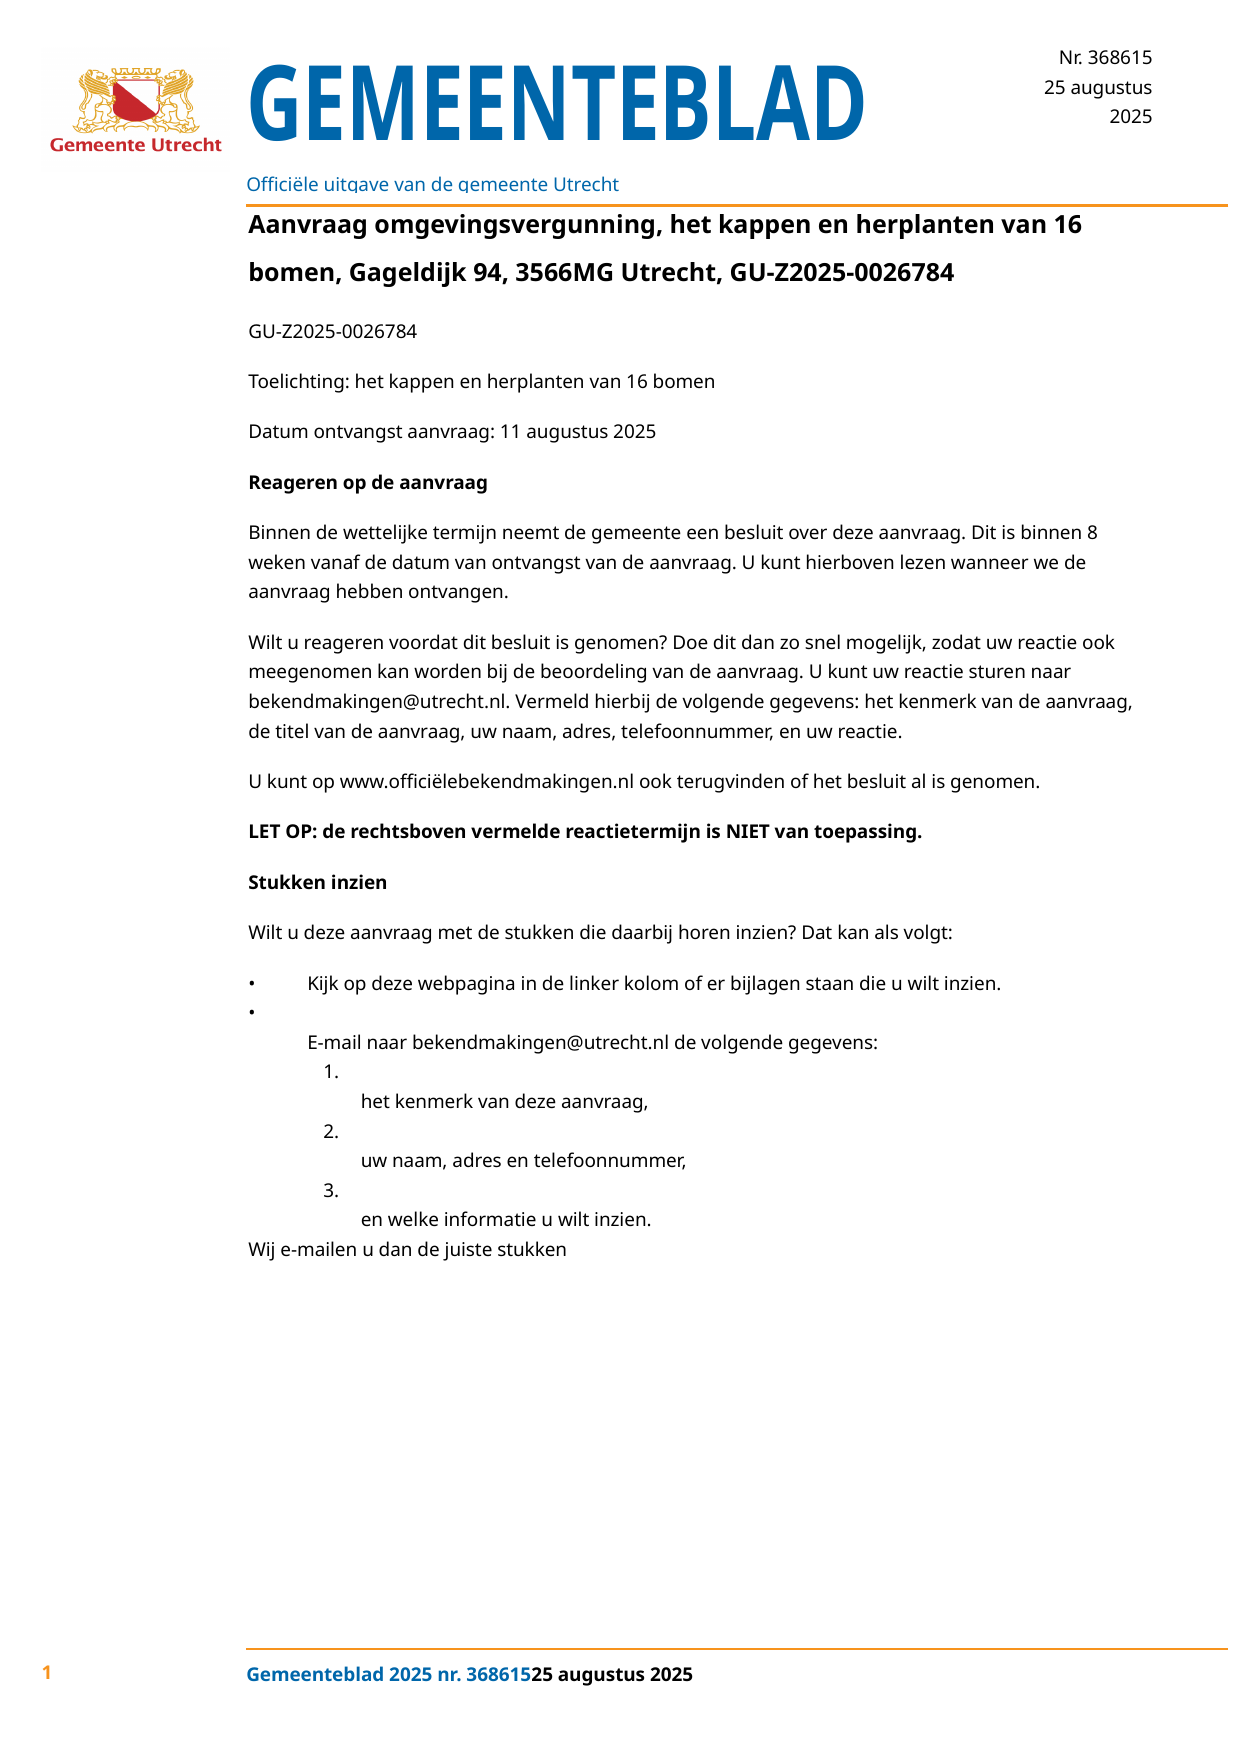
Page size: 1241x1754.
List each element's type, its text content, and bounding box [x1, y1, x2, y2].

text Wilt u deze aanvraag met de stukken die daarbij horen inzien? Dat kan als volgt: [248, 919, 1152, 945]
picture [41, 47, 231, 172]
list het kenmerk van deze aanvraag, [323, 1088, 1152, 1114]
list en welke informatie u wilt inzien. [323, 1207, 1152, 1232]
text Toelichting: het kappen en herplanten van 16 bomen [248, 368, 1152, 394]
text Wij e-mailen u dan de juiste stukken [248, 1236, 1152, 1262]
list Kijk op deze webpagina in de linker kolom of er bijlagen staan die u wilt inzien. [248, 970, 1152, 996]
text GU-Z2025-0026784 [248, 318, 1152, 344]
text Datum ontvangst aanvraag: 11 augustus 2025 [248, 419, 1152, 444]
text Stukken inzien [248, 869, 1152, 895]
text U kunt op www.officiëlebekendmakingen.nl ook terugvinden of het besluit al is genomen. [248, 768, 1152, 794]
text Binnen de wettelijke termijn neemt de gemeente een besluit over deze aanvraag. Dit is binnen 8 weken vanaf de datum van ontvangst van de aanvraag. U kunt hierboven lezen wanneer we de aanvraag hebben ontvangen. [248, 519, 1152, 604]
text Aanvraag omgevingsvergunning, het kappen en herplanten van 16 bomen, Gageldijk 94, 3566MG Utrecht, GU-Z2025-0026784 [248, 207, 1152, 288]
text Wilt u reageren voordat dit besluit is genomen? Doe dit dan zo snel mogelijk, zodat uw reactie ook meegenomen kan worden bij de beoordeling van de aanvraag. U kunt uw reactie sturen naar bekendmakingen@utrecht.nl. Vermeld hierbij de volgende gegevens: het kenmerk van de aanvraag, de titel van de aanvraag, uw naam, adres, telefoonnummer, en uw reactie. [248, 629, 1152, 744]
text LET OP: de rechtsboven vermelde reactietermijn is NIET van toepassing. [248, 819, 1152, 844]
text Reageren op de aanvraag [248, 469, 1152, 495]
list E-mail naar bekendmakingen@utrecht.nl de volgende gegevens: [248, 1029, 1152, 1055]
list uw naam, adres en telefoonnummer, [323, 1147, 1152, 1173]
